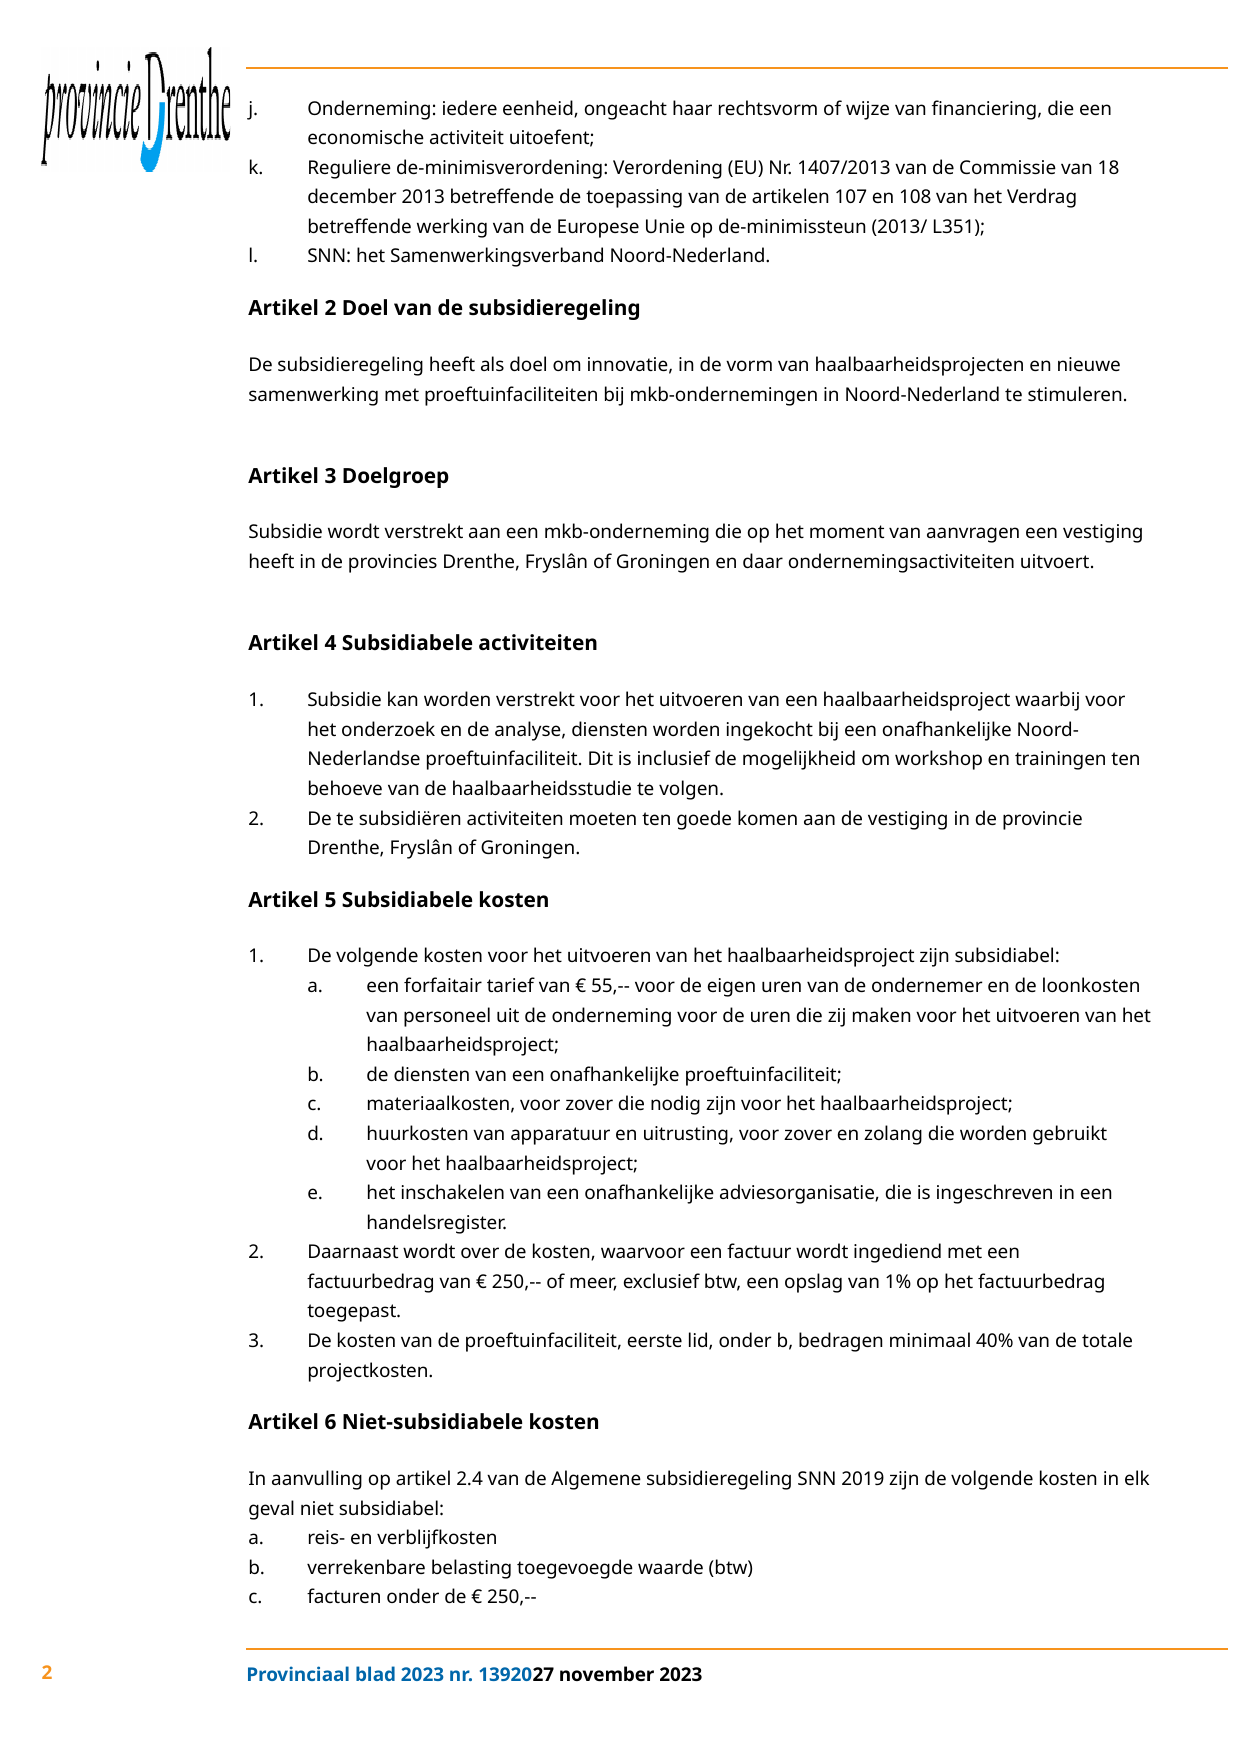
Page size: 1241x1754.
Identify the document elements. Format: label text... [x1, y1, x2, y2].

list de diensten van een onafhankelijke proeftuinfaciliteit; [307, 1061, 1152, 1087]
text Artikel 5 Subsidiabele kosten [248, 885, 1152, 913]
list reis- en verblijfkosten [248, 1524, 1152, 1550]
list materiaalkosten, voor zover die nodig zijn voor het haalbaarheidsproject; [307, 1091, 1152, 1116]
list De volgende kosten voor het uitvoeren van het haalbaarheidsproject zijn subsidiabel: [248, 943, 1152, 968]
list een forfaitair tarief van € 55,-- voor de eigen uren van de ondernemer en de loonkosten van personeel uit de onderneming voor de uren die zij maken voor het uitvoeren van het haalbaarheidsproject; [307, 972, 1152, 1057]
list facturen onder de € 250,-- [248, 1584, 1152, 1609]
text Artikel 4 Subsidiabele activiteiten [248, 628, 1152, 657]
text Artikel 3 Doelgroep [248, 461, 1152, 489]
picture [41, 47, 231, 172]
list verrekenbare belasting toegevoegde waarde (btw) [248, 1554, 1152, 1580]
list Subsidie kan worden verstrekt voor het uitvoeren van een haalbaarheidsproject waarbij voor het onderzoek en de analyse, diensten worden ingekocht bij een onafhankelijke Noord-Nederlandse proeftuinfaciliteit. Dit is inclusief de mogelijkheid om workshop en trainingen ten behoeve van de haalbaarheidsstudie te volgen. [248, 686, 1152, 801]
text In aanvulling op artikel 2.4 van de Algemene subsidieregeling SNN 2019 zijn de volgende kosten in elk geval niet subsidiabel: [248, 1465, 1152, 1521]
list Reguliere de-minimisverordening: Verordening (EU) Nr. 1407/2013 van de Commissie van 18 december 2013 betreffende de toepassing van de artikelen 107 en 108 van het Verdrag betreffende werking van de Europese Unie op de-minimissteun (2013/ L351); [248, 154, 1152, 239]
list De te subsidiëren activiteiten moeten ten goede komen aan de vestiging in de provincie Drenthe, Fryslân of Groningen. [248, 805, 1152, 860]
text Artikel 6 Niet-subsidiabele kosten [248, 1407, 1152, 1436]
list het inschakelen van een onafhankelijke adviesorganisatie, die is ingeschreven in een handelsregister. [307, 1179, 1152, 1235]
list huurkosten van apparatuur en uitrusting, voor zover en zolang die worden gebruikt voor het haalbaarheidsproject; [307, 1120, 1152, 1176]
text Artikel 2 Doel van de subsidieregeling [248, 293, 1152, 322]
list Daarnaast wordt over de kosten, waarvoor een factuur wordt ingediend met een factuurbedrag van € 250,-- of meer, exclusief btw, een opslag van 1% op het factuurbedrag toegepast. [248, 1238, 1152, 1323]
text De subsidieregeling heeft als doel om innovatie, in de vorm van haalbaarheidsprojecten en nieuwe samenwerking met proeftuinfaciliteiten bij mkb-ondernemingen in Noord-Nederland te stimuleren. [248, 351, 1152, 406]
text Subsidie wordt verstrekt aan een mkb-onderneming die op het moment van aanvragen een vestiging heeft in de provincies Drenthe, Fryslân of Groningen en daar ondernemingsactiviteiten uitvoert. [248, 519, 1152, 574]
list SNN: het Samenwerkingsverband Noord-Nederland. [248, 243, 1152, 268]
list Onderneming: iedere eenheid, ongeacht haar rechtsvorm of wijze van financiering, die een economische activiteit uitoefent; [248, 95, 1152, 150]
list De kosten van de proeftuinfaciliteit, eerste lid, onder b, bedragen minimaal 40% van de totale projectkosten. [248, 1327, 1152, 1383]
